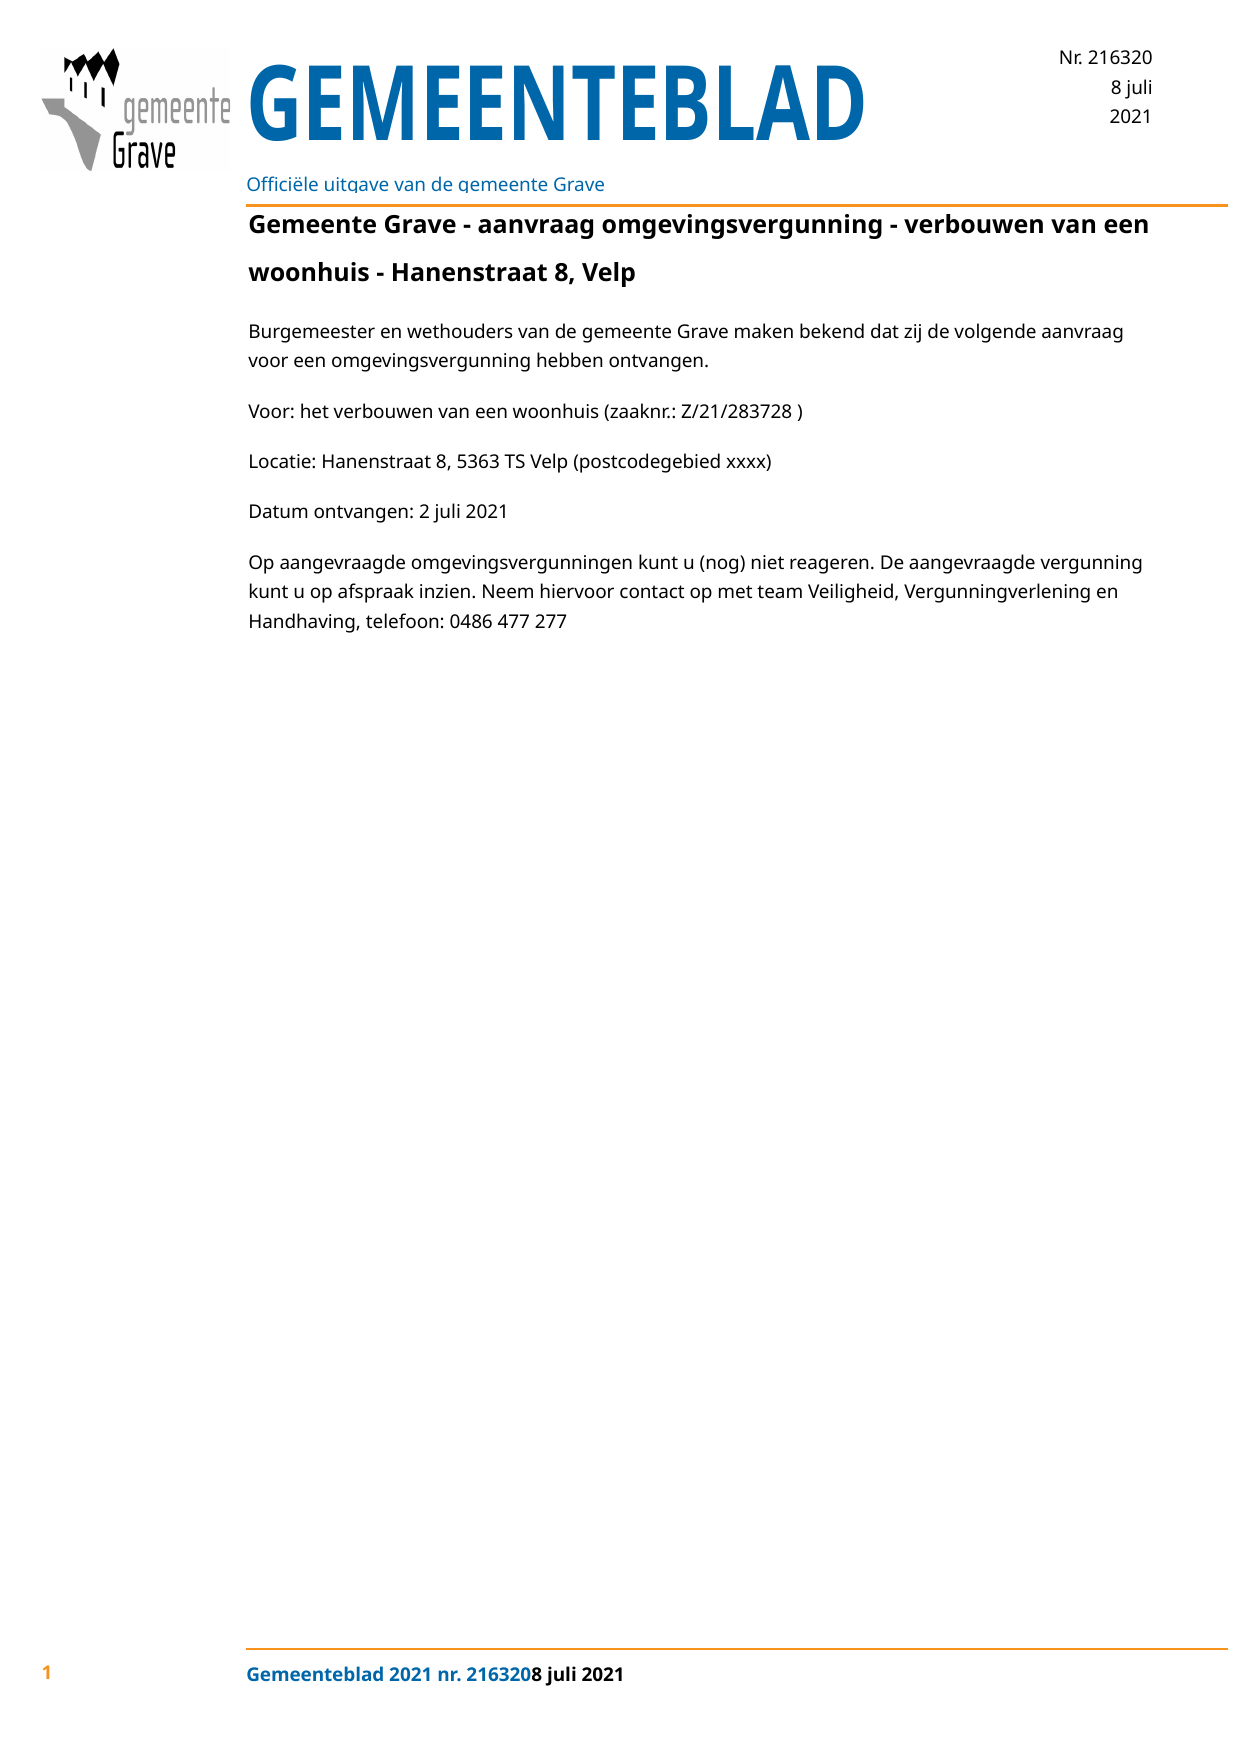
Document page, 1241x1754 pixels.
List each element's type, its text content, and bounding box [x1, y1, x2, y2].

text Burgemeester en wethouders van de gemeente Grave maken bekend dat zij de volgende aanvraag voor een omgevingsvergunning hebben ontvangen. [248, 318, 1152, 373]
text Op aangevraagde omgevingsvergunningen kunt u (nog) niet reageren. De aangevraagde vergunning kunt u op afspraak inzien. Neem hiervoor contact op met team Veiligheid, Vergunningverlening en Handhaving, telefoon: 0486 477 277 [248, 549, 1152, 634]
text Gemeente Grave - aanvraag omgevingsvergunning - verbouwen van een woonhuis - Hanenstraat 8, Velp [248, 207, 1152, 288]
text Datum ontvangen: 2 juli 2021 [248, 499, 1152, 524]
picture [41, 47, 231, 172]
text Voor: het verbouwen van een woonhuis (zaaknr.: Z/21/283728 ) [248, 398, 1152, 424]
text Locatie: Hanenstraat 8, 5363 TS Velp (postcodegebied xxxx) [248, 448, 1152, 474]
